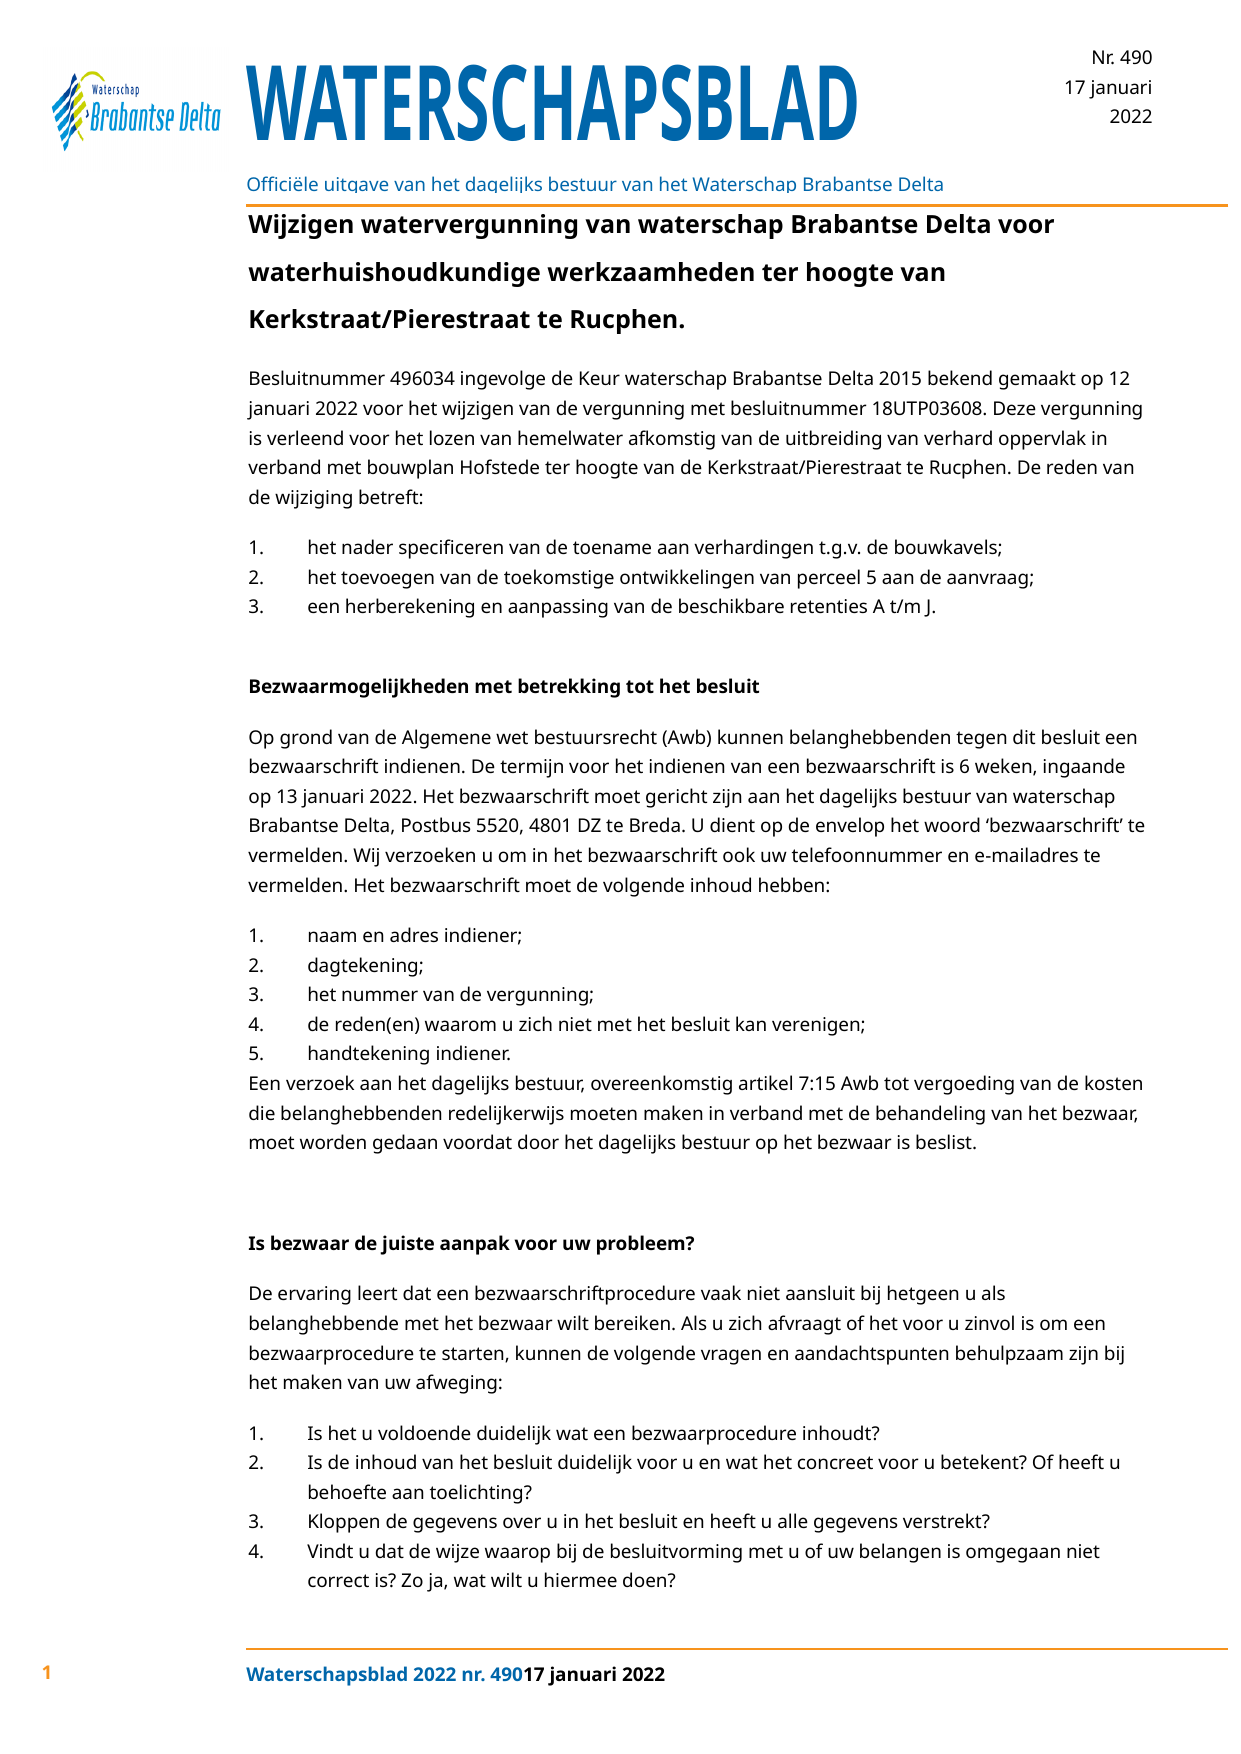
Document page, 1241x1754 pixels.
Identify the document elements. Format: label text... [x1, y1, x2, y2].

text Bezwaarmogelijkheden met betrekking tot het besluit [248, 673, 1152, 699]
list de reden(en) waarom u zich niet met het besluit kan verenigen; [248, 1011, 1152, 1037]
list Is het u voldoende duidelijk wat een bezwaarprocedure inhoudt? [248, 1420, 1152, 1445]
text Besluitnummer 496034 ingevolge de Keur waterschap Brabantse Delta 2015 bekend gemaakt op 12 januari 2022 voor het wijzigen van de vergunning met besluitnummer 18UTP03608. Deze vergunning is verleend voor het lozen van hemelwater afkomstig van de uitbreiding van verhard oppervlak in verband met bouwplan Hofstede ter hoogte van de Kerkstraat/Pierestraat te Rucphen. De reden van de wijziging betreft: [248, 366, 1152, 509]
list Vindt u dat de wijze waarop bij de besluitvorming met u of uw belangen is omgegaan niet correct is? Zo ja, wat wilt u hiermee doen? [248, 1538, 1152, 1593]
list een herberekening en aanpassing van de beschikbare retenties A t/m J. [248, 593, 1152, 619]
list Kloppen de gegevens over u in het besluit en heeft u alle gegevens verstrekt? [248, 1508, 1152, 1534]
picture [41, 47, 231, 172]
text Is bezwaar de juiste aanpak voor uw probleem? [248, 1230, 1152, 1256]
list handtekening indiener. [248, 1041, 1152, 1066]
text Een verzoek aan het dagelijks bestuur, overeenkomstig artikel 7:15 Awb tot vergoeding van de kosten die belanghebbenden redelijkerwijs moeten maken in verband met de behandeling van het bezwaar, moet worden gedaan voordat door het dagelijks bestuur op het bezwaar is beslist. [248, 1070, 1152, 1155]
text Op grond van de Algemene wet bestuursrecht (Awb) kunnen belanghebbenden tegen dit besluit een bezwaarschrift indienen. De termijn voor het indienen van een bezwaarschrift is 6 weken, ingaande op 13 januari 2022. Het bezwaarschrift moet gericht zijn aan het dagelijks bestuur van waterschap Brabantse Delta, Postbus 5520, 4801 DZ te Breda. U dient op de envelop het woord ‘bezwaarschrift’ te vermelden. Wij verzoeken u om in het bezwaarschrift ook uw telefoonnummer en e‑mailadres te vermelden. Het bezwaarschrift moet de volgende inhoud hebben: [248, 724, 1152, 897]
text Wijzigen watervergunning van waterschap Brabantse Delta voor waterhuishoudkundige werkzaamheden ter hoogte van Kerkstraat/Pierestraat te Rucphen. [248, 207, 1152, 336]
list Is de inhoud van het besluit duidelijk voor u en wat het concreet voor u betekent? Of heeft u behoefte aan toelichting? [248, 1449, 1152, 1504]
text De ervaring leert dat een bezwaarschriftprocedure vaak niet aansluit bij hetgeen u als belanghebbende met het bezwaar wilt bereiken. Als u zich afvraagt of het voor u zinvol is om een bezwaarprocedure te starten, kunnen de volgende vragen en aandachtspunten behulpzaam zijn bij het maken van uw afweging: [248, 1281, 1152, 1395]
list het nader specificeren van de toename aan verhardingen t.g.v. de bouwkavels; [248, 534, 1152, 560]
list het toevoegen van de toekomstige ontwikkelingen van perceel 5 aan de aanvraag; [248, 564, 1152, 589]
list dagtekening; [248, 952, 1152, 977]
list het nummer van de vergunning; [248, 981, 1152, 1007]
list naam en adres indiener; [248, 922, 1152, 948]
